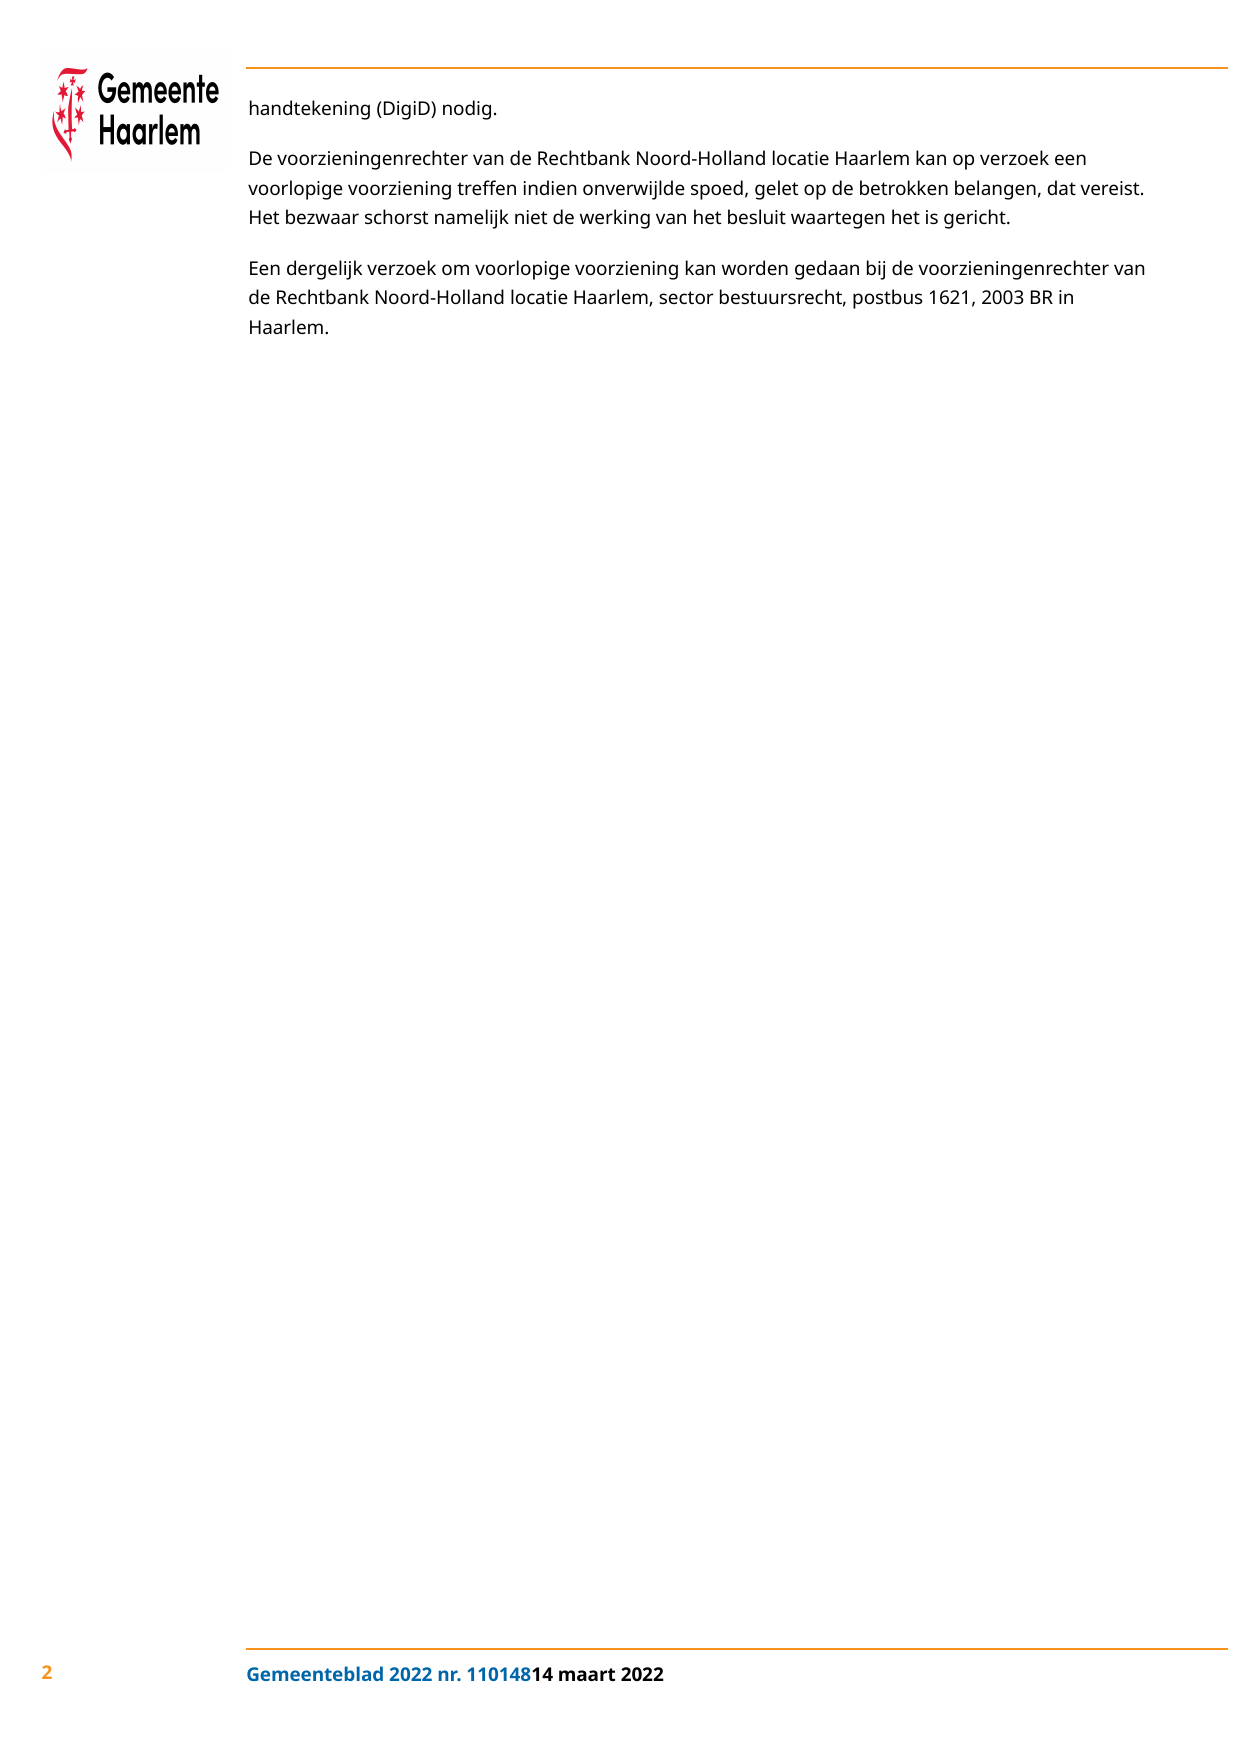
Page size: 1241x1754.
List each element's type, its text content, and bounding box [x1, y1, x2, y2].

text handtekening (DigiD) nodig. [248, 95, 1152, 121]
text Een dergelijk verzoek om voorlopige voorziening kan worden gedaan bij de voorzieningenrechter van de Rechtbank Noord-Holland locatie Haarlem, sector bestuursrecht, postbus 1621, 2003 BR in Haarlem. [248, 255, 1152, 340]
text De voorzieningenrechter van de Rechtbank Noord-Holland locatie Haarlem kan op verzoek een voorlopige voorziening treffen indien onverwijlde spoed, gelet op de betrokken belangen, dat vereist. Het bezwaar schorst namelijk niet de werking van het besluit waartegen het is gericht. [248, 145, 1152, 230]
picture [41, 47, 231, 172]
